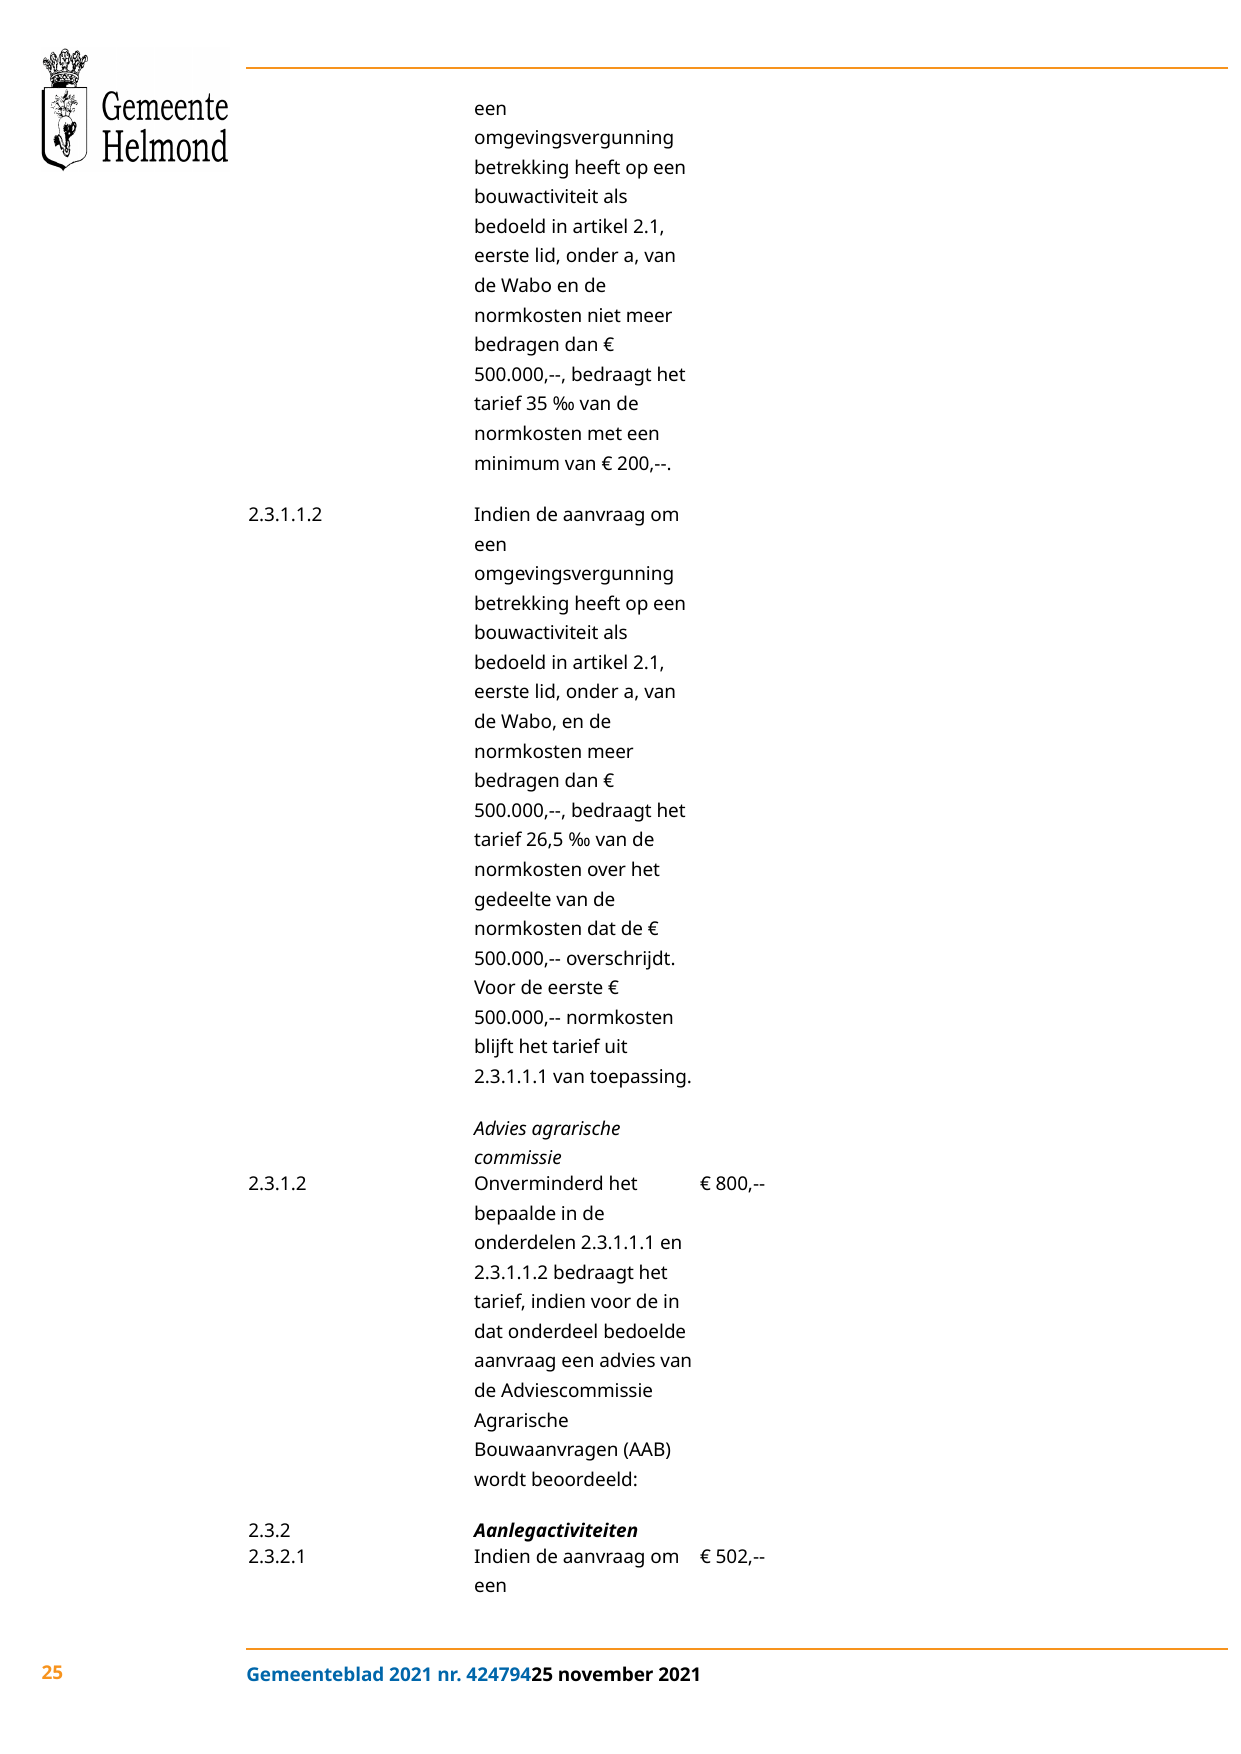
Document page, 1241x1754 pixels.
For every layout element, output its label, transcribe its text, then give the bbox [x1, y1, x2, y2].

table_cell [248, 1115, 474, 1170]
table_cell [700, 1518, 1152, 1543]
table_cell een omgevingsvergunning betrekking heeft op een bouwactiviteit als bedoeld in artikel 2.1, eerste lid, onder a, van de Wabo en de normkosten niet meer bedragen dan € 500.000,--, bedraagt het tarief 35 ‰ van de normkosten met een minimum van € 200,--. [474, 95, 700, 476]
table_cell [474, 1492, 700, 1517]
picture [41, 47, 231, 172]
table_cell 2.3.2.1 [248, 1543, 474, 1598]
table_cell [474, 476, 700, 501]
table_cell Aanlegactiviteiten [474, 1518, 700, 1543]
table_cell [700, 1492, 1152, 1517]
table_cell Onverminderd het bepaalde in de onderdelen 2.3.1.1.1 en 2.3.1.1.2 bedraagt het tarief, indien voor de in dat onderdeel bedoelde aanvraag een advies van de Adviescommissie Agrarische Bouwaanvragen (AAB) wordt beoordeeld: [474, 1170, 700, 1492]
table_cell [700, 501, 1152, 1089]
table_cell 2.3.1.2 [248, 1170, 474, 1492]
table_cell 2.3.1.1.2 [248, 501, 474, 1089]
table_cell [248, 1089, 474, 1115]
table_cell [248, 476, 474, 501]
table_cell 2.3.2 [248, 1518, 474, 1543]
table_cell € 800,-- [700, 1170, 1152, 1492]
table_cell [248, 1492, 474, 1517]
table_cell [700, 1089, 1152, 1115]
table_cell [700, 1115, 1152, 1170]
table_cell € 502,-- [700, 1543, 1152, 1598]
table_cell [248, 95, 474, 476]
table_cell [700, 95, 1152, 476]
table_cell [474, 1089, 700, 1115]
table_cell Indien de aanvraag om een [474, 1543, 700, 1598]
table_cell Indien de aanvraag om een omgevingsvergunning betrekking heeft op een bouwactiviteit als bedoeld in artikel 2.1, eerste lid, onder a, van de Wabo, en de normkosten meer bedragen dan € 500.000,--, bedraagt het tarief 26,5 ‰ van de normkosten over het gedeelte van de normkosten dat de € 500.000,-- overschrijdt. Voor de eerste € 500.000,-- normkosten blijft het tarief uit 2.3.1.1.1 van toepassing. [474, 501, 700, 1089]
table_cell Advies agrarische commissie [474, 1115, 700, 1170]
table_cell [700, 476, 1152, 501]
